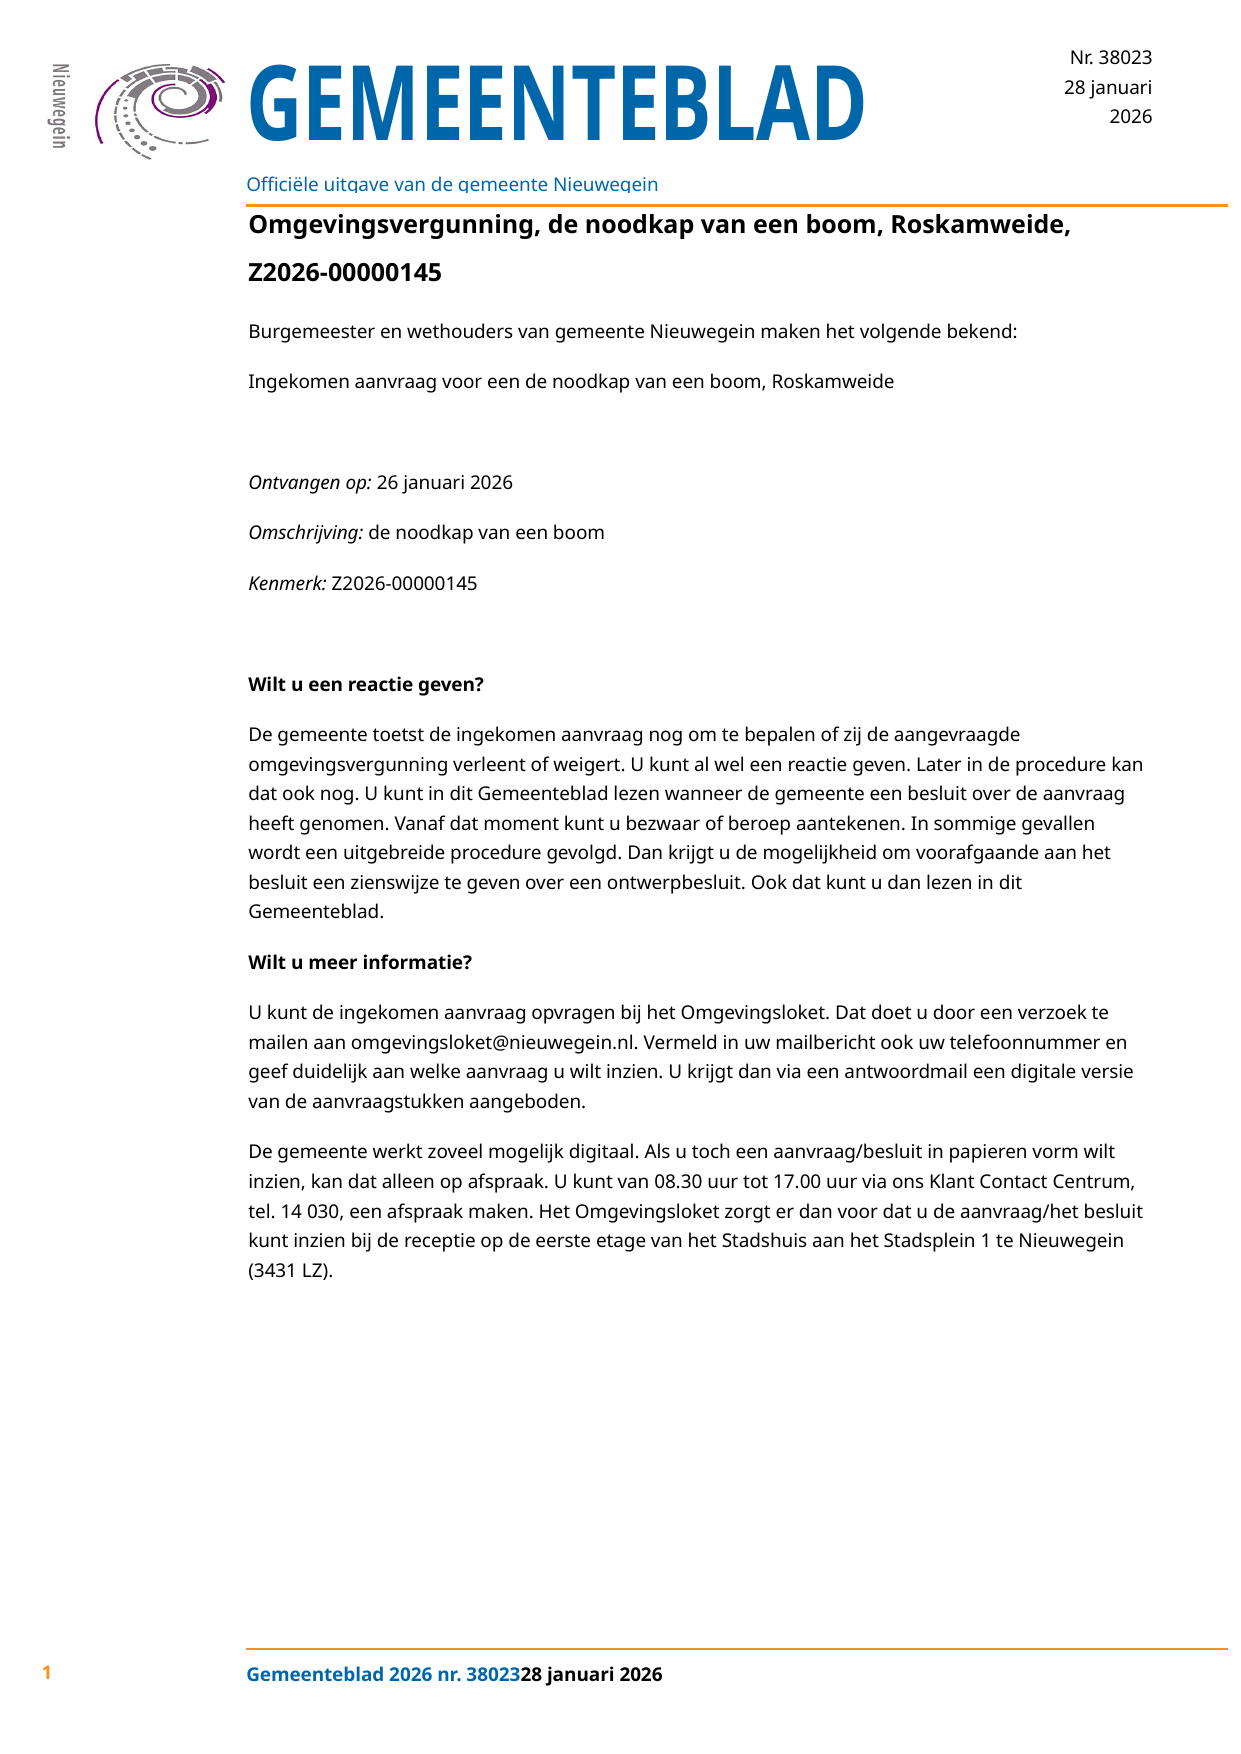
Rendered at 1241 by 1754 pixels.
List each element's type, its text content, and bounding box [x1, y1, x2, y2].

text Ontvangen op: 26 januari 2026 [248, 469, 1152, 495]
picture [41, 47, 231, 172]
text Ingekomen aanvraag voor een de noodkap van een boom, Roskamweide [248, 368, 1152, 394]
text Wilt u meer informatie? [248, 949, 1152, 975]
text Burgemeester en wethouders van gemeente Nieuwegein maken het volgende bekend: [248, 318, 1152, 344]
text Omschrijving: de noodkap van een boom [248, 519, 1152, 545]
text De gemeente werkt zoveel mogelijk digitaal. Als u toch een aanvraag/besluit in papieren vorm wilt inzien, kan dat alleen op afspraak. U kunt van 08.30 uur tot 17.00 uur via ons Klant Contact Centrum, tel. 14 030, een afspraak maken. Het Omgevingsloket zorgt er dan voor dat u de aanvraag/het besluit kunt inzien bij de receptie op de eerste etage van het Stadshuis aan het Stadsplein 1 te Nieuwegein (3431 LZ). [248, 1139, 1152, 1283]
text U kunt de ingekomen aanvraag opvragen bij het Omgevingsloket. Dat doet u door een verzoek te mailen aan omgevingsloket@nieuwegein.nl. Vermeld in uw mailbericht ook uw telefoonnummer en geef duidelijk aan welke aanvraag u wilt inzien. U krijgt dan via een antwoordmail een digitale versie van de aanvraagstukken aangeboden. [248, 999, 1152, 1114]
text De gemeente toetst de ingekomen aanvraag nog om te bepalen of zij de aangevraagde omgevingsvergunning verleent of weigert. U kunt al wel een reactie geven. Later in de procedure kan dat ook nog. U kunt in dit Gemeenteblad lezen wanneer de gemeente een besluit over de aanvraag heeft genomen. Vanaf dat moment kunt u bezwaar of beroep aantekenen. In sommige gevallen wordt een uitgebreide procedure gevolgd. Dan krijgt u de mogelijkheid om voorafgaande aan het besluit een zienswijze te geven over een ontwerpbesluit. Ook dat kunt u dan lezen in dit Gemeenteblad. [248, 721, 1152, 924]
text Omgevingsvergunning, de noodkap van een boom, Roskamweide, Z2026-00000145 [248, 207, 1152, 288]
text Wilt u een reactie geven? [248, 671, 1152, 697]
text Kenmerk: Z2026-00000145 [248, 570, 1152, 596]
